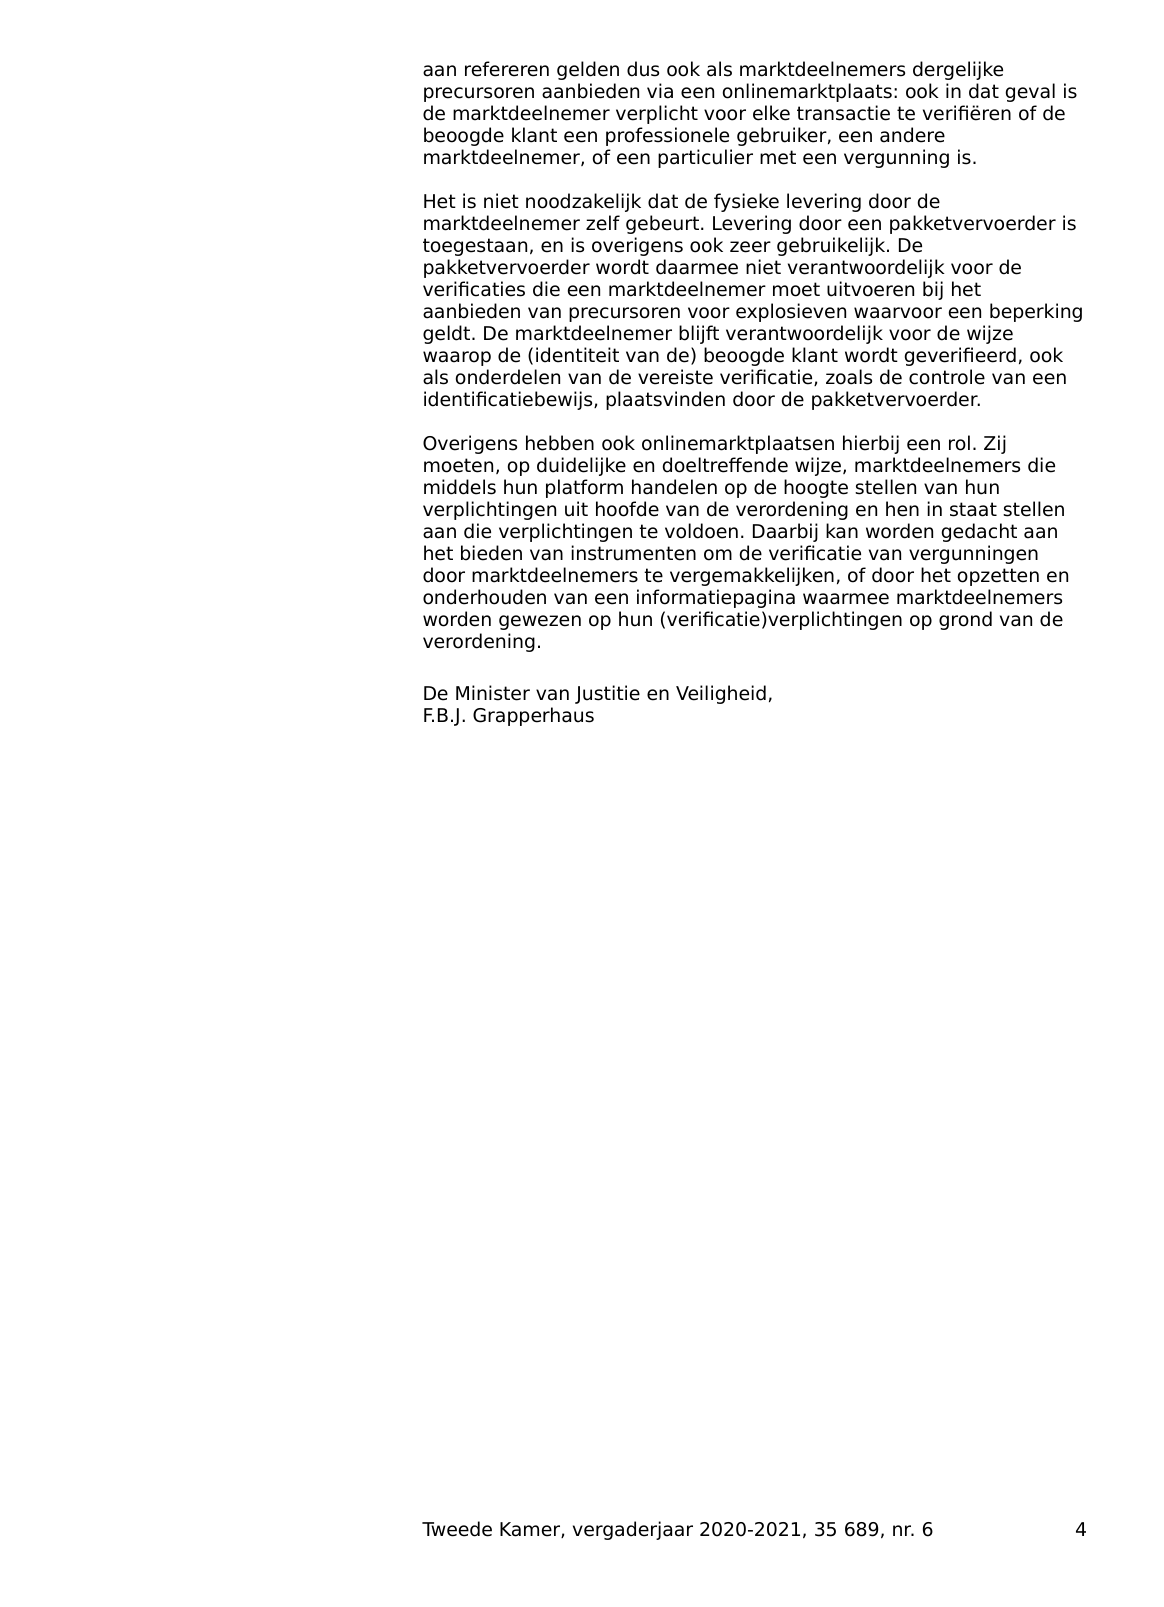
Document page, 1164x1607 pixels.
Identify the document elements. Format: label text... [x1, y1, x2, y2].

text aan refereren gelden dus ook als marktdeelnemers dergelijke precursoren aanbieden via een onlinemarktplaats: ook in dat geval is de marktdeelnemer verplicht voor elke transactie te verifiëren of de beoogde klant een professionele gebruiker, een andere marktdeelnemer, of een particulier met een vergunning is. [422, 59, 1087, 169]
text Overigens hebben ook onlinemarktplaatsen hierbij een rol. Zij moeten, op duidelijke en doeltreffende wijze, marktdeelnemers die middels hun platform handelen op de hoogte stellen van hun verplichtingen uit hoofde van de verordening en hen in staat stellen aan die verplichtingen te voldoen. Daarbij kan worden gedacht aan het bieden van instrumenten om de verificatie van vergunningen door marktdeelnemers te vergemakkelijken, of door het opzetten en onderhouden van een informatiepagina waarmee marktdeelnemers worden gewezen op hun (verificatie)verplichtingen op grond van de verordening. [422, 433, 1087, 653]
text De Minister van Justitie en Veiligheid, F.B.J. Grapperhaus [422, 683, 1087, 727]
text Het is niet noodzakelijk dat de fysieke levering door de marktdeelnemer zelf gebeurt. Levering door een pakketvervoerder is toegestaan, en is overigens ook zeer gebruikelijk. De pakketvervoerder wordt daarmee niet verantwoordelijk voor de verificaties die een marktdeelnemer moet uitvoeren bij het aanbieden van precursoren voor explosieven waarvoor een beperking geldt. De marktdeelnemer blijft verantwoordelijk voor de wijze waarop de (identiteit van de) beoogde klant wordt geverifieerd, ook als onderdelen van de vereiste verificatie, zoals de controle van een identificatiebewijs, plaatsvinden door de pakketvervoerder. [422, 191, 1087, 411]
